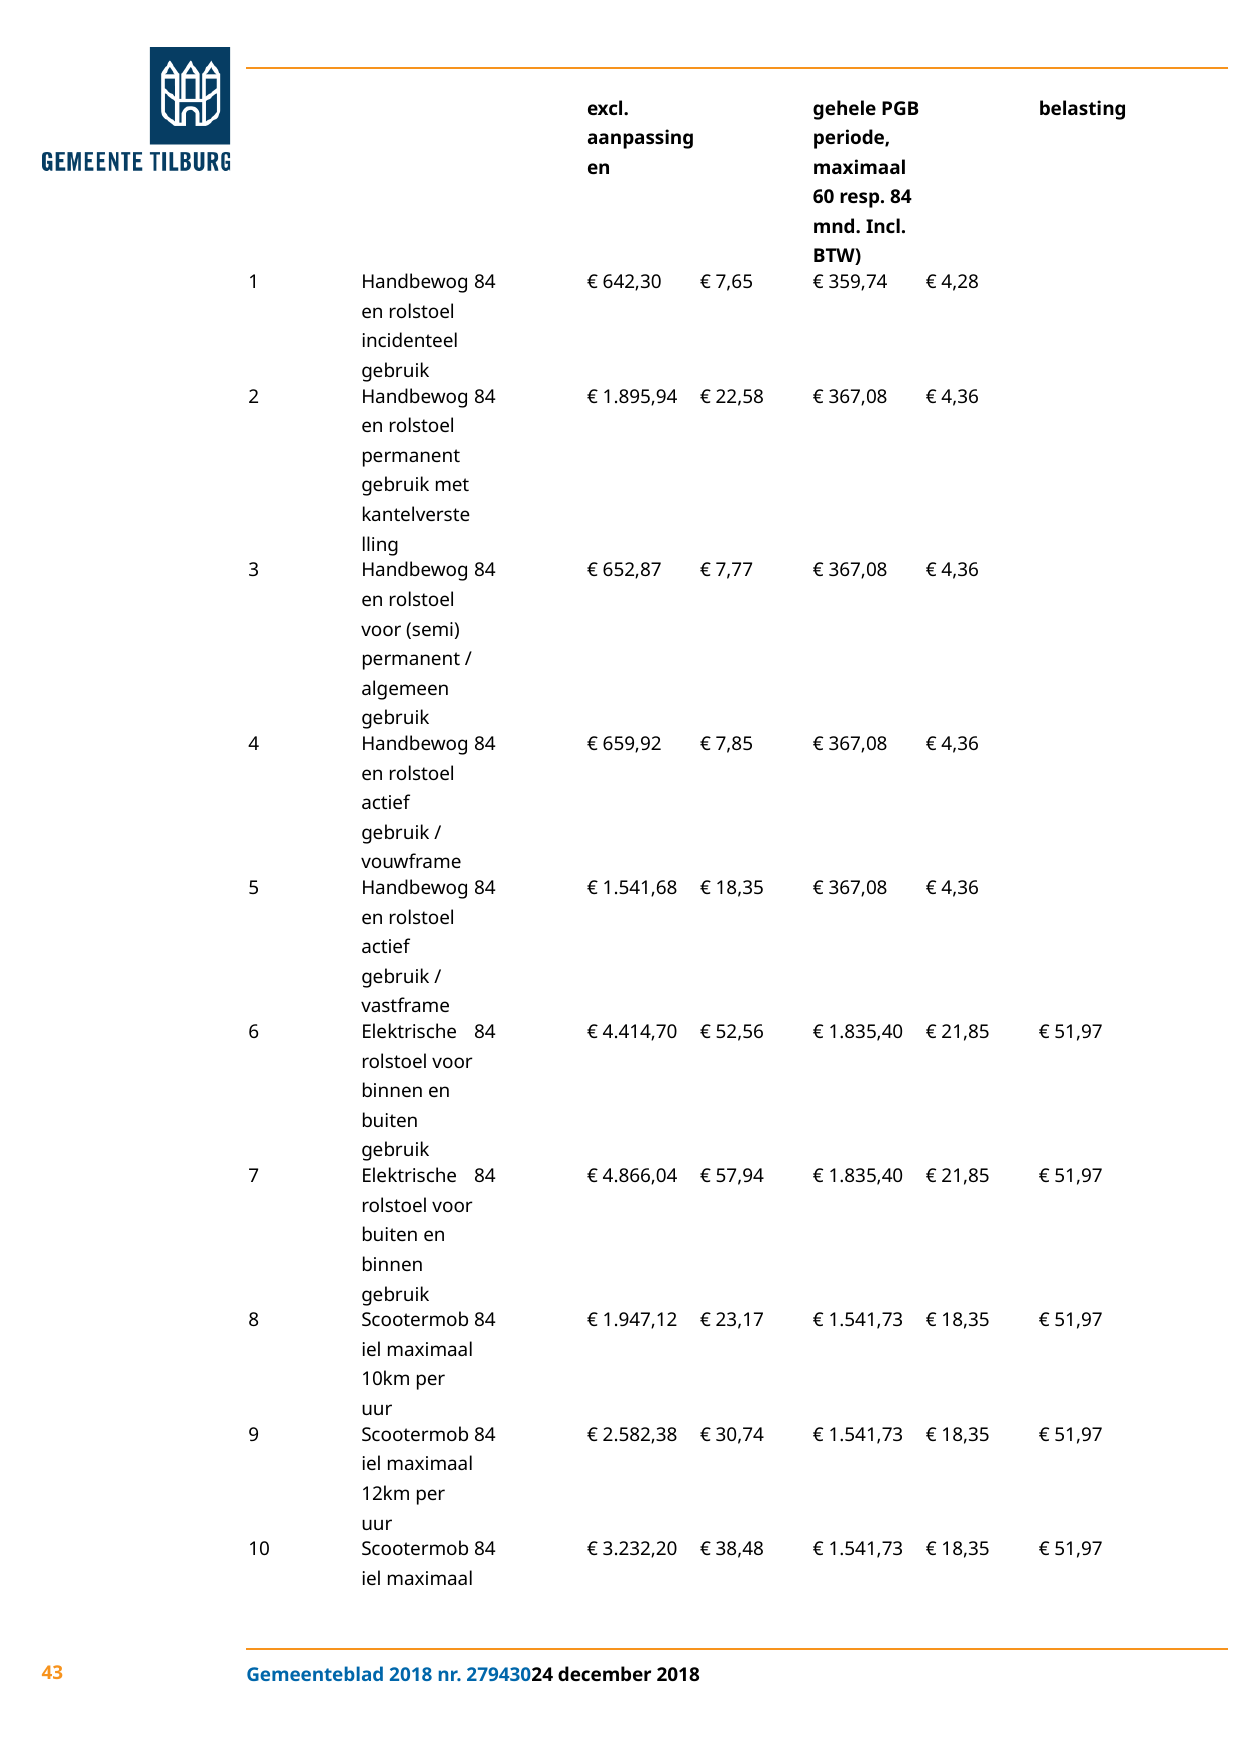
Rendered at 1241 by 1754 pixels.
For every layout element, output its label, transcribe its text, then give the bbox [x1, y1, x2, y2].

table_cell € 367,08 [813, 730, 926, 874]
table_cell € 51,97 [1039, 1163, 1152, 1306]
table_cell [1039, 874, 1152, 1018]
table_cell excl. aanpassingen [587, 95, 700, 268]
table_cell [474, 95, 587, 268]
table_cell € 51,97 [1039, 1535, 1152, 1591]
table_cell € 642,30 [587, 269, 700, 383]
table_cell 84 [474, 1421, 587, 1535]
table_cell € 22,58 [700, 383, 813, 557]
table_cell 84 [474, 1306, 587, 1421]
table_cell [248, 95, 361, 268]
table_cell € 23,17 [700, 1306, 813, 1421]
table_cell € 367,08 [813, 383, 926, 557]
table_cell 7 [248, 1163, 361, 1306]
table_cell € 4,36 [926, 730, 1038, 874]
table_cell 84 [474, 1018, 587, 1162]
table_cell € 4.414,70 [587, 1018, 700, 1162]
table_cell € 21,85 [926, 1018, 1038, 1162]
table_cell € 1.541,73 [813, 1535, 926, 1591]
table_cell € 4,36 [926, 383, 1038, 557]
table_cell € 4.866,04 [587, 1163, 700, 1306]
table_cell € 18,35 [926, 1306, 1038, 1421]
table_cell € 1.835,40 [813, 1163, 926, 1306]
table_cell € 30,74 [700, 1421, 813, 1535]
table_cell Handbewogen rolstoel voor (semi) permanent / algemeen gebruik [361, 557, 474, 730]
table_cell [700, 95, 813, 268]
table_cell € 4,28 [926, 269, 1038, 383]
picture [41, 47, 231, 172]
table_cell € 18,35 [926, 1535, 1038, 1591]
table_cell 84 [474, 269, 587, 383]
table_cell Elektrische rolstoel voor buiten en binnen gebruik [361, 1163, 474, 1306]
table_cell 1 [248, 269, 361, 383]
table_cell Handbewogen rolstoel incidenteel gebruik [361, 269, 474, 383]
table_cell € 652,87 [587, 557, 700, 730]
table_cell 2 [248, 383, 361, 557]
table_cell € 1.541,73 [813, 1306, 926, 1421]
table_cell € 18,35 [926, 1421, 1038, 1535]
table_cell 10 [248, 1535, 361, 1591]
table_cell [1039, 557, 1152, 730]
table_cell [361, 95, 474, 268]
table_cell € 4,36 [926, 874, 1038, 1018]
table_cell 9 [248, 1421, 361, 1535]
table_cell € 18,35 [700, 874, 813, 1018]
table_cell € 1.947,12 [587, 1306, 700, 1421]
table_cell Scootermobiel maximaal 12km per uur [361, 1421, 474, 1535]
table_cell € 1.541,73 [813, 1421, 926, 1535]
table_cell € 3.232,20 [587, 1535, 700, 1591]
table_cell 8 [248, 1306, 361, 1421]
table_cell Handbewogen rolstoel actief gebruik / vouwframe [361, 730, 474, 874]
table_cell € 7,85 [700, 730, 813, 874]
table_cell € 51,97 [1039, 1421, 1152, 1535]
table_cell [926, 95, 1038, 268]
table_cell € 7,65 [700, 269, 813, 383]
table_cell € 659,92 [587, 730, 700, 874]
table_cell Handbewogen rolstoel permanent gebruik met kantelverstelling [361, 383, 474, 557]
table_cell € 38,48 [700, 1535, 813, 1591]
table_cell Handbewogen rolstoel actief gebruik / vastframe [361, 874, 474, 1018]
table_cell 84 [474, 730, 587, 874]
table_cell 84 [474, 383, 587, 557]
table_cell € 1.541,68 [587, 874, 700, 1018]
table_cell € 1.835,40 [813, 1018, 926, 1162]
table_cell € 2.582,38 [587, 1421, 700, 1535]
table_cell 84 [474, 1163, 587, 1306]
table_cell 84 [474, 557, 587, 730]
table_cell [1039, 269, 1152, 383]
table_cell € 4,36 [926, 557, 1038, 730]
table_cell 5 [248, 874, 361, 1018]
table_cell € 7,77 [700, 557, 813, 730]
table_cell € 57,94 [700, 1163, 813, 1306]
table_cell € 1.895,94 [587, 383, 700, 557]
table_cell 84 [474, 874, 587, 1018]
table_cell Elektrische rolstoel voor binnen en buiten gebruik [361, 1018, 474, 1162]
table_cell belasting [1039, 95, 1152, 268]
table_cell € 367,08 [813, 557, 926, 730]
table_cell 3 [248, 557, 361, 730]
table_cell € 52,56 [700, 1018, 813, 1162]
table_cell [1039, 730, 1152, 874]
table_cell 84 [474, 1535, 587, 1591]
table_cell gehele PGB periode, maximaal 60 resp. 84 mnd. Incl. BTW) [813, 95, 926, 268]
table_cell € 51,97 [1039, 1018, 1152, 1162]
table_cell € 367,08 [813, 874, 926, 1018]
table_cell € 21,85 [926, 1163, 1038, 1306]
table_cell € 51,97 [1039, 1306, 1152, 1421]
table_cell [1039, 383, 1152, 557]
table_cell 4 [248, 730, 361, 874]
table_cell Scootermobiel maximaal 10km per uur [361, 1306, 474, 1421]
table_cell Scootermobiel maximaal [361, 1535, 474, 1591]
table_cell 6 [248, 1018, 361, 1162]
table_cell € 359,74 [813, 269, 926, 383]
